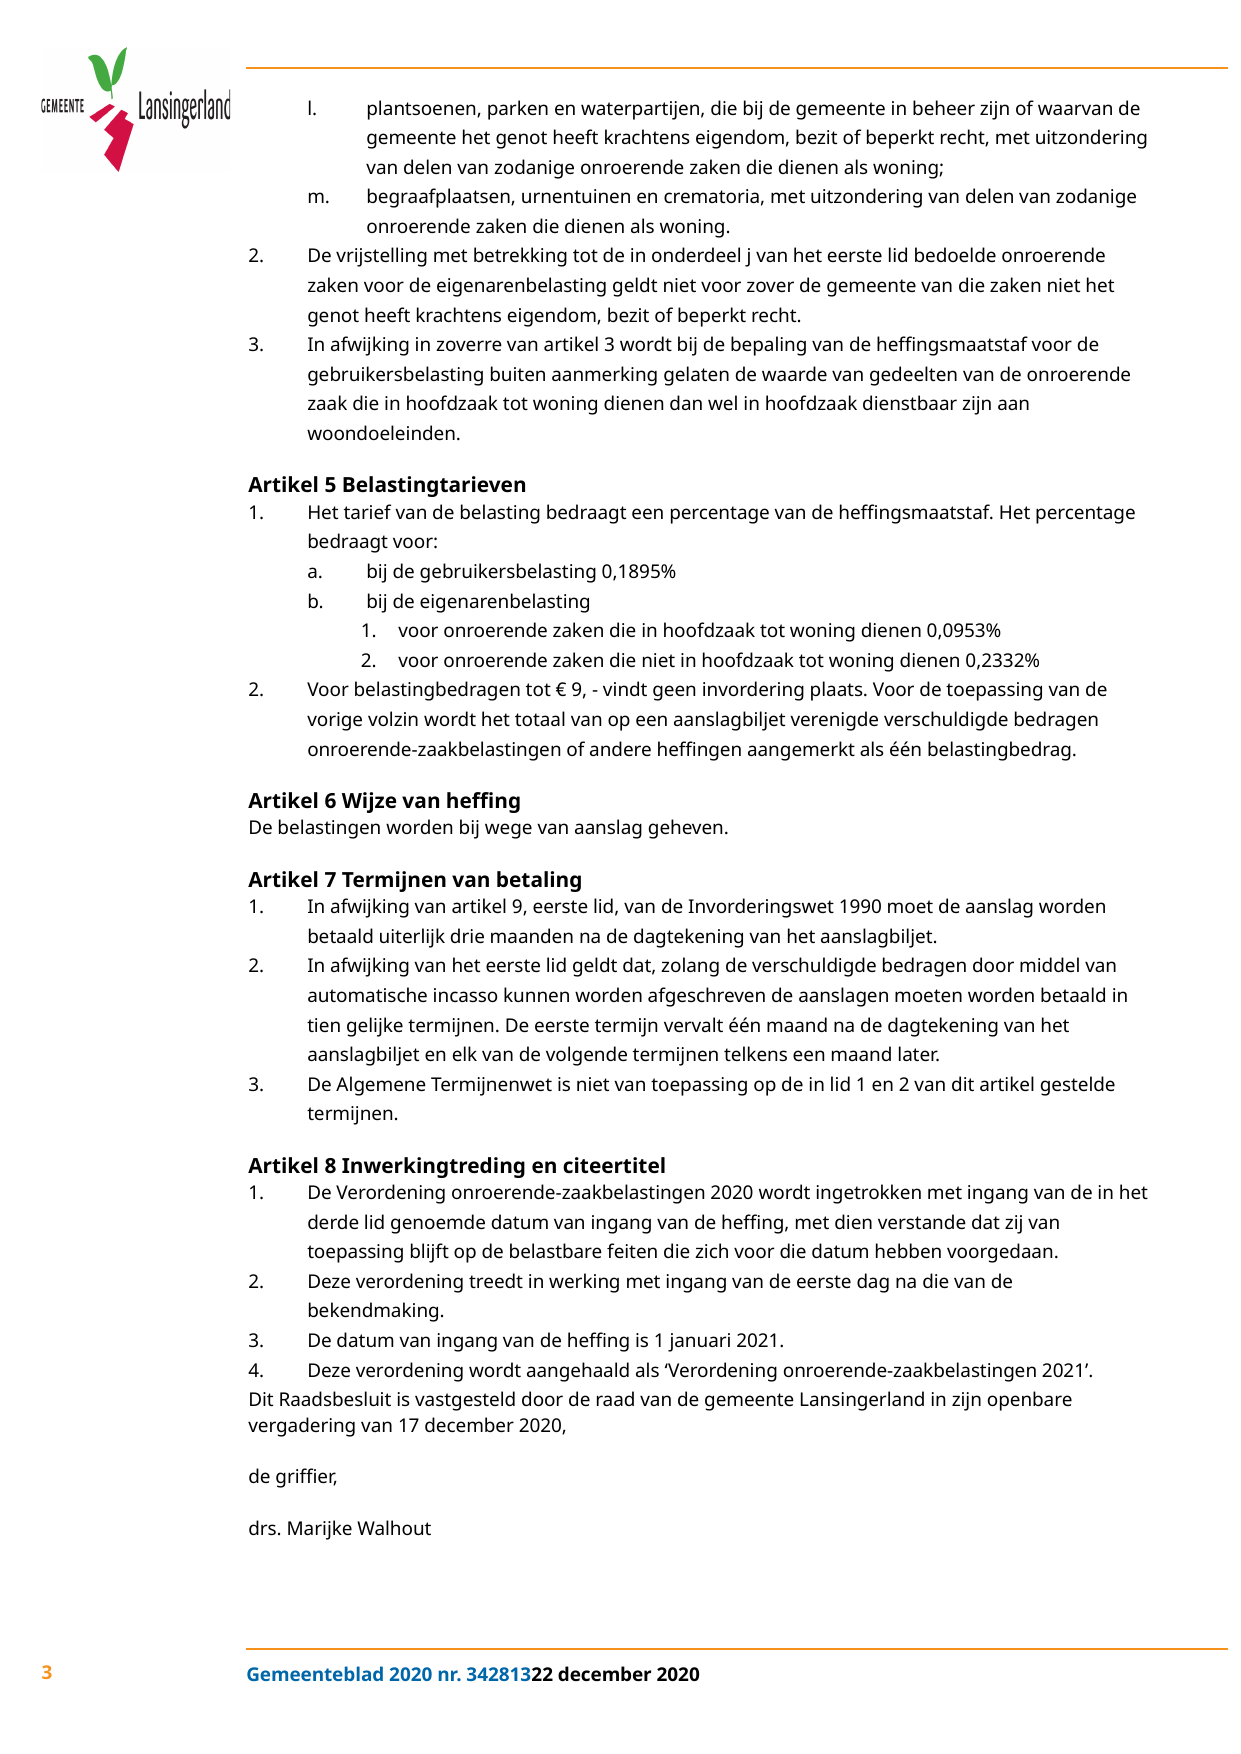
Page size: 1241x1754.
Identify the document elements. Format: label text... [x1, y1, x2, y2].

list Deze verordening treedt in werking met ingang van de eerste dag na die van de bekendmaking. [248, 1268, 1152, 1323]
list In afwijking van het eerste lid geldt dat, zolang de verschuldigde bedragen door middel van automatische incasso kunnen worden afgeschreven de aanslagen moeten worden betaald in tien gelijke termijnen. De eerste termijn vervalt één maand na de dagtekening van het aanslagbiljet en elk van de volgende termijnen telkens een maand later. [248, 953, 1152, 1067]
text Artikel 5 Belastingtarieven [248, 471, 1152, 499]
list In afwijking in zoverre van artikel 3 wordt bij de bepaling van de heffingsmaatstaf voor de gebruikersbelasting buiten aanmerking gelaten de waarde van gedeelten van de onroerende zaak die in hoofdzaak tot woning dienen dan wel in hoofdzaak dienstbaar zijn aan woondoeleinden. [248, 331, 1152, 446]
list begraafplaatsen, urnentuinen en crematoria, met uitzondering van delen van zodanige onroerende zaken die dienen als woning. [307, 183, 1152, 239]
list voor onroerende zaken die in hoofdzaak tot woning dienen 0,0953% [361, 617, 1152, 643]
list Het tarief van de belasting bedraagt een percentage van de heffingsmaatstaf. Het percentage bedraagt voor: [248, 499, 1152, 554]
list De datum van ingang van de heffing is 1 januari 2021. [248, 1327, 1152, 1353]
list Deze verordening wordt aangehaald als ‘Verordening onroerende-zaakbelastingen 2021’. [248, 1357, 1152, 1383]
list De Verordening onroerende-zaakbelastingen 2020 wordt ingetrokken met ingang van de in het derde lid genoemde datum van ingang van de heffing, met dien verstande dat zij van toepassing blijft op de belastbare feiten die zich voor die datum hebben voorgedaan. [248, 1179, 1152, 1264]
text De belastingen worden bij wege van aanslag geheven. [248, 814, 1152, 840]
text Artikel 6 Wijze van heffing [248, 786, 1152, 814]
text Dit Raadsbesluit is vastgesteld door de raad van de gemeente Lansingerland in zijn openbare vergadering van 17 december 2020, [248, 1386, 1152, 1438]
text drs. Marijke Walhout [248, 1515, 1152, 1541]
list plantsoenen, parken en waterpartijen, die bij de gemeente in beheer zijn of waarvan de gemeente het genot heeft krachtens eigendom, bezit of beperkt recht, met uitzondering van delen van zodanige onroerende zaken die dienen als woning; [307, 95, 1152, 180]
text Artikel 8 Inwerkingtreding en citeertitel [248, 1151, 1152, 1179]
list De Algemene Termijnenwet is niet van toepassing op de in lid 1 en 2 van dit artikel gestelde termijnen. [248, 1071, 1152, 1126]
list De vrijstelling met betrekking tot de in onderdeel j van het eerste lid bedoelde onroerende zaken voor de eigenarenbelasting geldt niet voor zover de gemeente van die zaken niet het genot heeft krachtens eigendom, bezit of beperkt recht. [248, 243, 1152, 328]
list voor onroerende zaken die niet in hoofdzaak tot woning dienen 0,2332% [361, 647, 1152, 673]
list bij de eigenarenbelasting [307, 588, 1152, 613]
text de griffier, [248, 1464, 1152, 1489]
list bij de gebruikersbelasting 0,1895% [307, 558, 1152, 584]
list Voor belastingbedragen tot € 9, - vindt geen invordering plaats. Voor de toepassing van de vorige volzin wordt het totaal van op een aanslagbiljet verenigde verschuldigde bedragen onroerende-zaakbelastingen of andere heffingen aangemerkt als één belastingbedrag. [248, 677, 1152, 761]
text Artikel 7 Termijnen van betaling [248, 865, 1152, 893]
picture [41, 47, 231, 172]
list In afwijking van artikel 9, eerste lid, van de Invorderingswet 1990 moet de aanslag worden betaald uiterlijk drie maanden na de dagtekening van het aanslagbiljet. [248, 893, 1152, 949]
